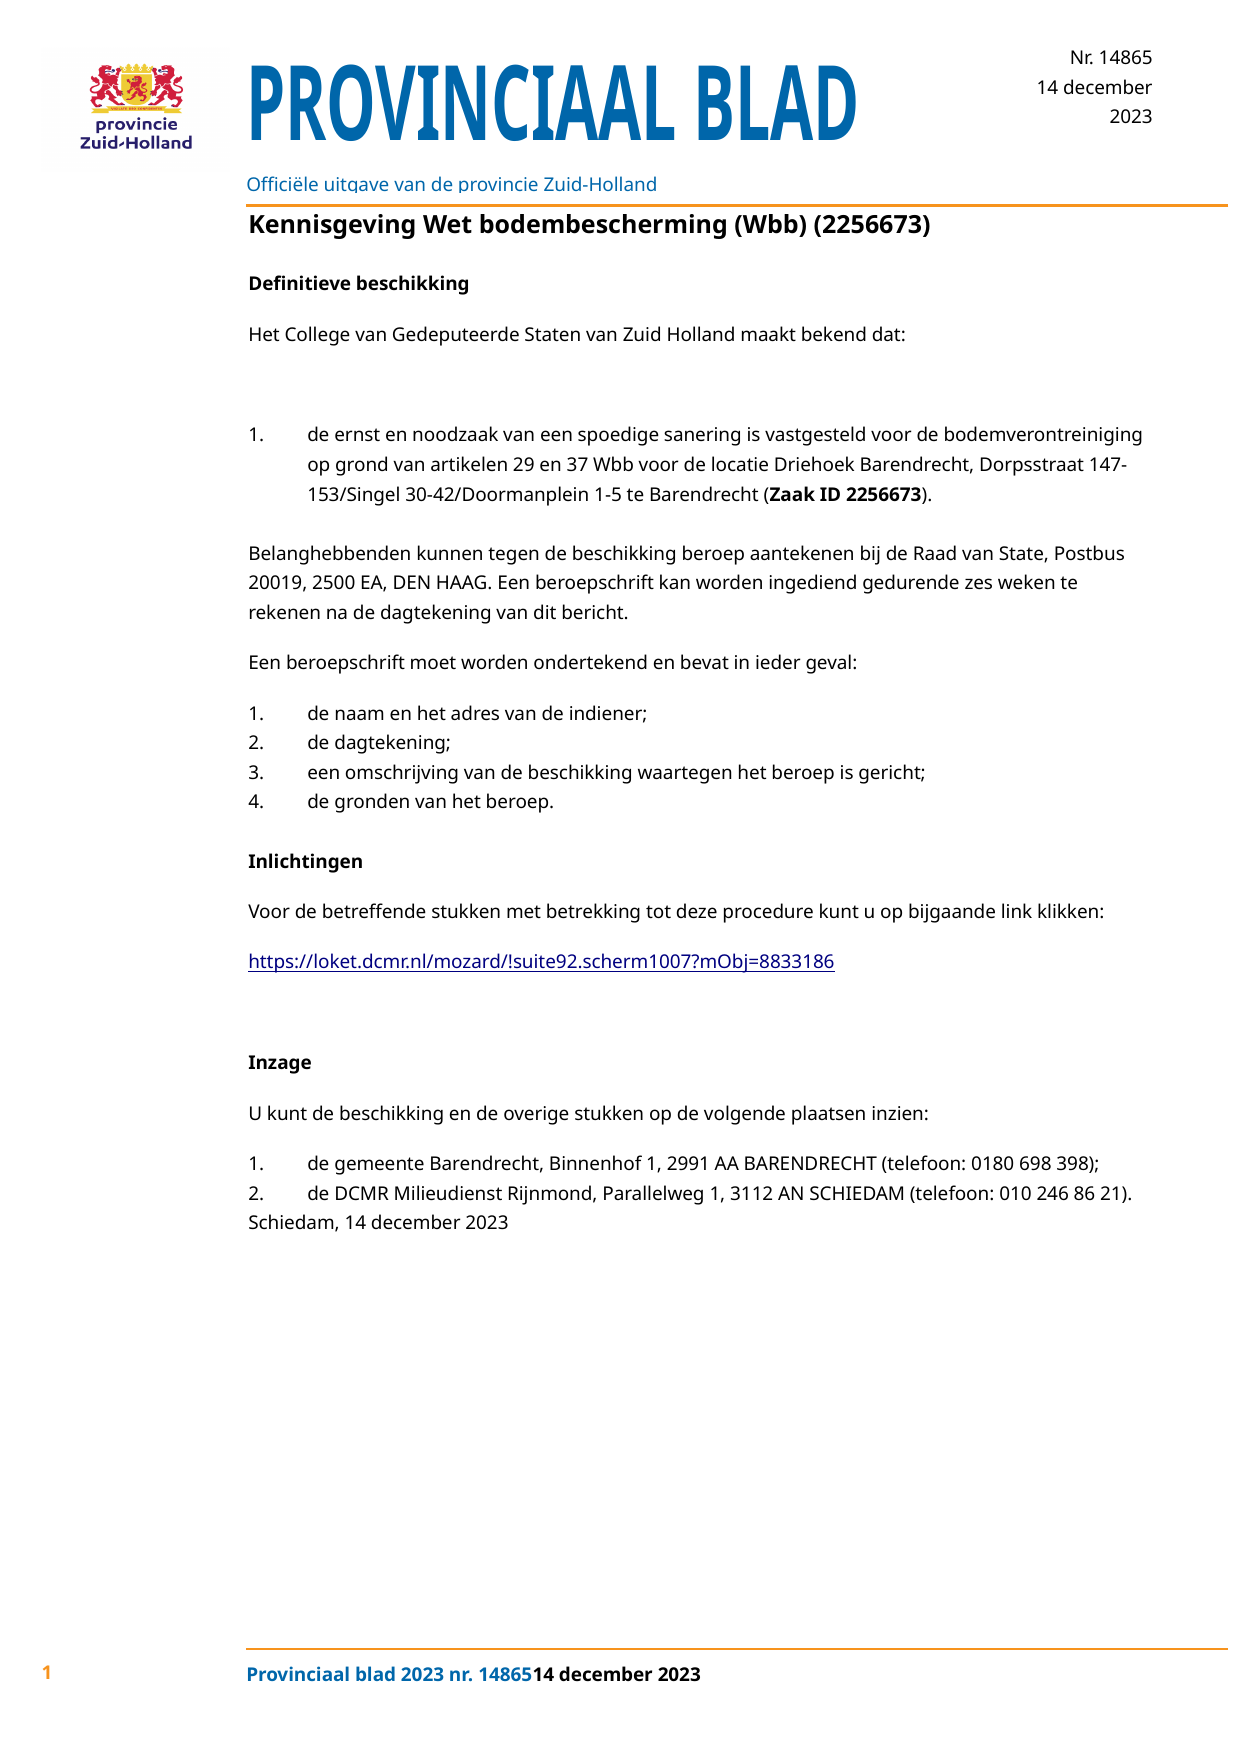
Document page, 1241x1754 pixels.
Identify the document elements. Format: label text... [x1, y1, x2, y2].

text U kunt de beschikking en de overige stukken op de volgende plaatsen inzien: [248, 1100, 1152, 1126]
text Inzage [248, 1049, 1152, 1075]
text Een beroepschrift moet worden ondertekend en bevat in ieder geval: [248, 649, 1152, 675]
text Het College van Gedeputeerde Staten van Zuid Holland maakt bekend dat: [248, 321, 1152, 346]
list de naam en het adres van de indiener; [248, 700, 1152, 726]
list de gemeente Barendrecht, Binnenhof 1, 2991 AA BARENDRECHT (telefoon: 0180 698 398); [248, 1150, 1152, 1176]
picture [41, 47, 231, 172]
text Belanghebbenden kunnen tegen de beschikking beroep aantekenen bij de Raad van State, Postbus 20019, 2500 EA, DEN HAAG. Een beroepschrift kan worden ingediend gedurende zes weken te rekenen na de dagtekening van dit bericht. [248, 540, 1152, 625]
text Schiedam, 14 december 2023 [248, 1209, 1152, 1235]
text Definitieve beschikking [248, 270, 1152, 296]
list de ernst en noodzaak van een spoedige sanering is vastgesteld voor de bodemverontreiniging op grond van artikelen 29 en 37 Wbb voor de locatie Driehoek Barendrecht, Dorpsstraat 147-153/Singel 30-42/Doormanplein 1-5 te Barendrecht (Zaak ID 2256673). [248, 422, 1152, 506]
text https://loket.dcmr.nl/mozard/!suite92.scherm1007?mObj=8833186 [248, 949, 1152, 974]
text Voor de betreffende stukken met betrekking tot deze procedure kunt u op bijgaande link klikken: [248, 898, 1152, 924]
list de gronden van het beroep. [248, 789, 1152, 814]
list de DCMR Milieudienst Rijnmond, Parallelweg 1, 3112 AN SCHIEDAM (telefoon: 010 246 86 21). [248, 1180, 1152, 1206]
text Inlichtingen [248, 848, 1152, 873]
text Kennisgeving Wet bodembescherming (Wbb) (2256673) [248, 207, 1152, 241]
list de dagtekening; [248, 729, 1152, 755]
list een omschrijving van de beschikking waartegen het beroep is gericht; [248, 759, 1152, 785]
